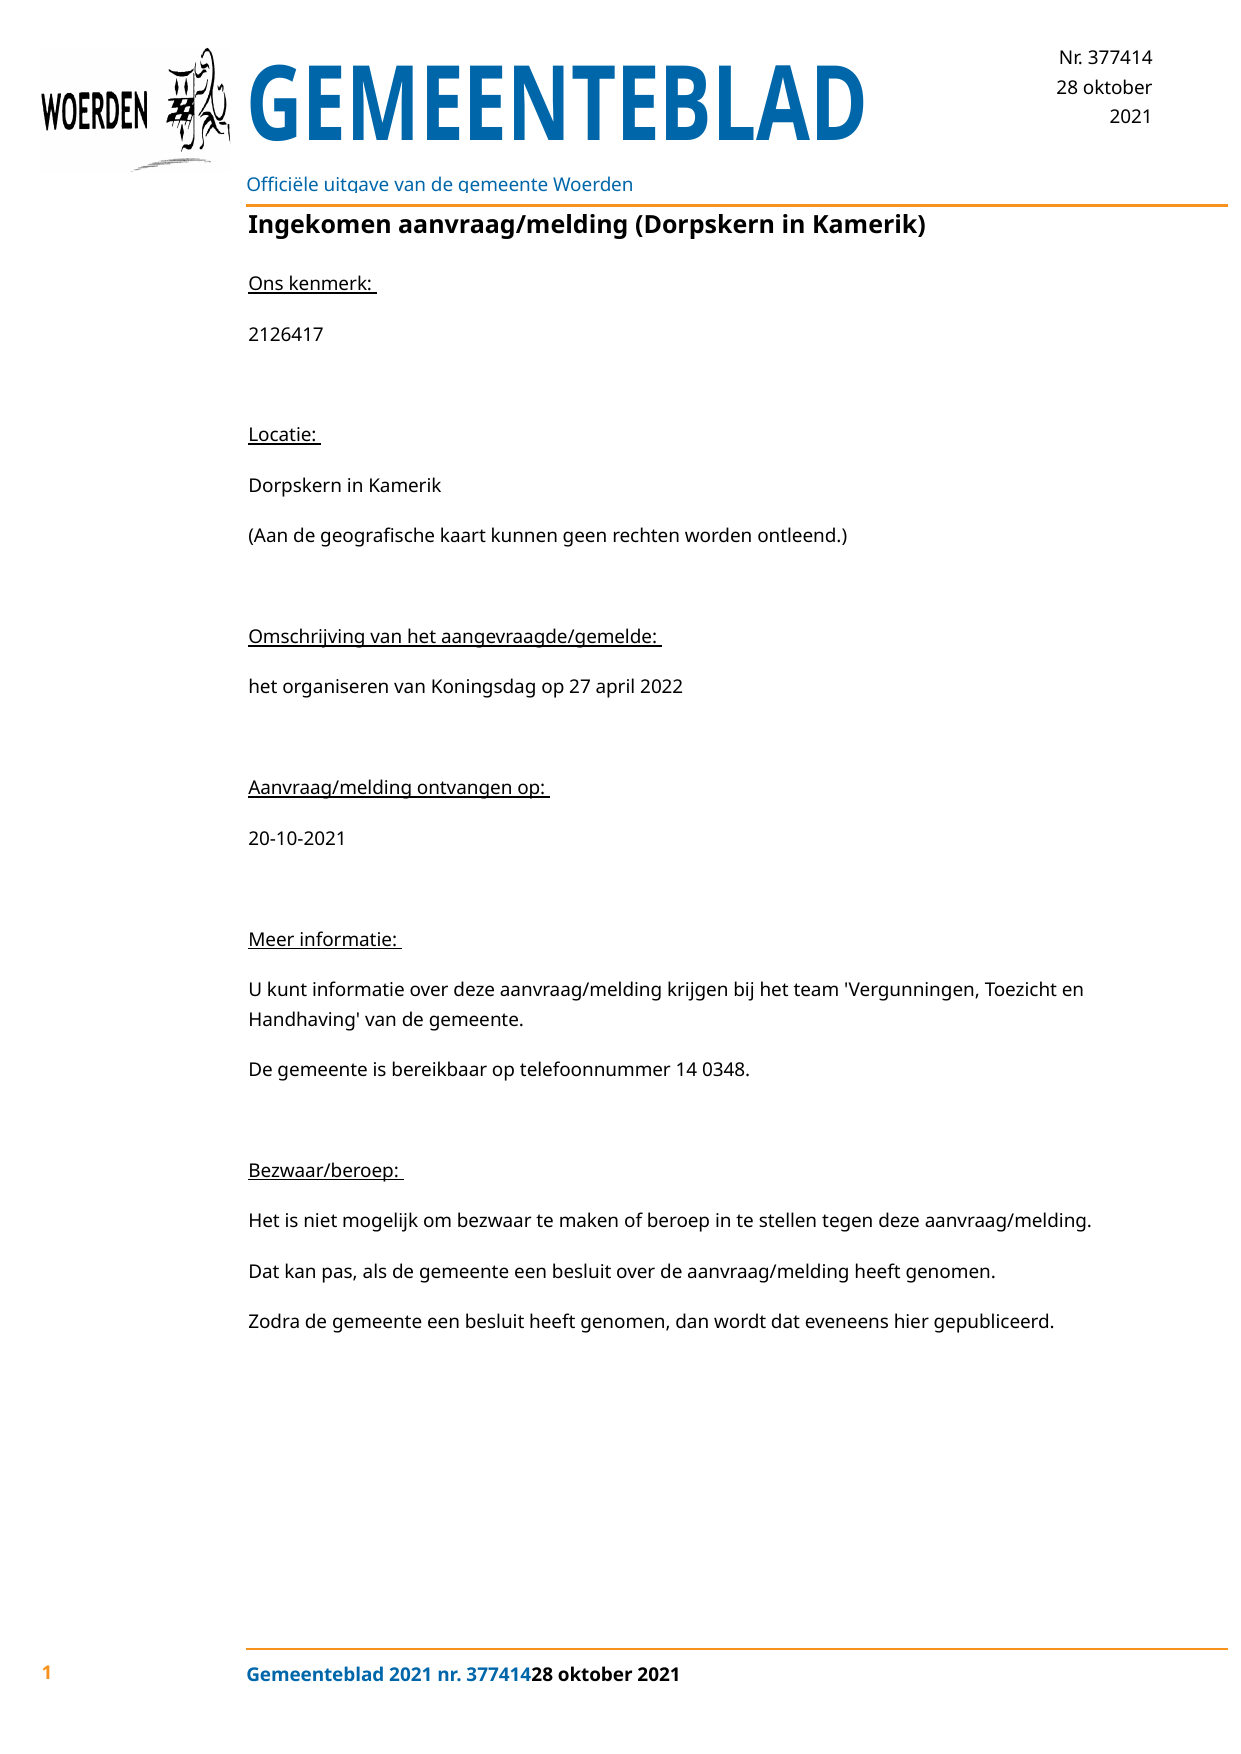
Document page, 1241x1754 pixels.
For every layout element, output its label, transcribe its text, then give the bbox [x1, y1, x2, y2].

text De gemeente is bereikbaar op telefoonnummer 14 0348. [248, 1056, 1152, 1082]
text Dat kan pas, als de gemeente een besluit over de aanvraag/melding heeft genomen. [248, 1258, 1152, 1283]
text Aanvraag/melding ontvangen op: [248, 774, 1152, 800]
text Ons kenmerk: [248, 270, 1152, 296]
text Het is niet mogelijk om bezwaar te maken of beroep in te stellen tegen deze aanvraag/melding. [248, 1207, 1152, 1233]
text Meer informatie: [248, 926, 1152, 951]
text Dorpskern in Kamerik [248, 472, 1152, 498]
text (Aan de geografische kaart kunnen geen rechten worden ontleend.) [248, 522, 1152, 548]
text het organiseren van Koningsdag op 27 april 2022 [248, 674, 1152, 699]
text Locatie: [248, 422, 1152, 447]
picture [41, 47, 231, 172]
text U kunt informatie over deze aanvraag/melding krijgen bij het team 'Vergunningen, Toezicht en Handhaving' van de gemeente. [248, 976, 1152, 1031]
text Ingekomen aanvraag/melding (Dorpskern in Kamerik) [248, 207, 1152, 241]
text Omschrijving van het aangevraagde/gemelde: [248, 623, 1152, 649]
text 20-10-2021 [248, 825, 1152, 851]
text 2126417 [248, 321, 1152, 346]
text Zodra de gemeente een besluit heeft genomen, dan wordt dat eveneens hier gepubliceerd. [248, 1308, 1152, 1334]
text Bezwaar/beroep: [248, 1157, 1152, 1183]
